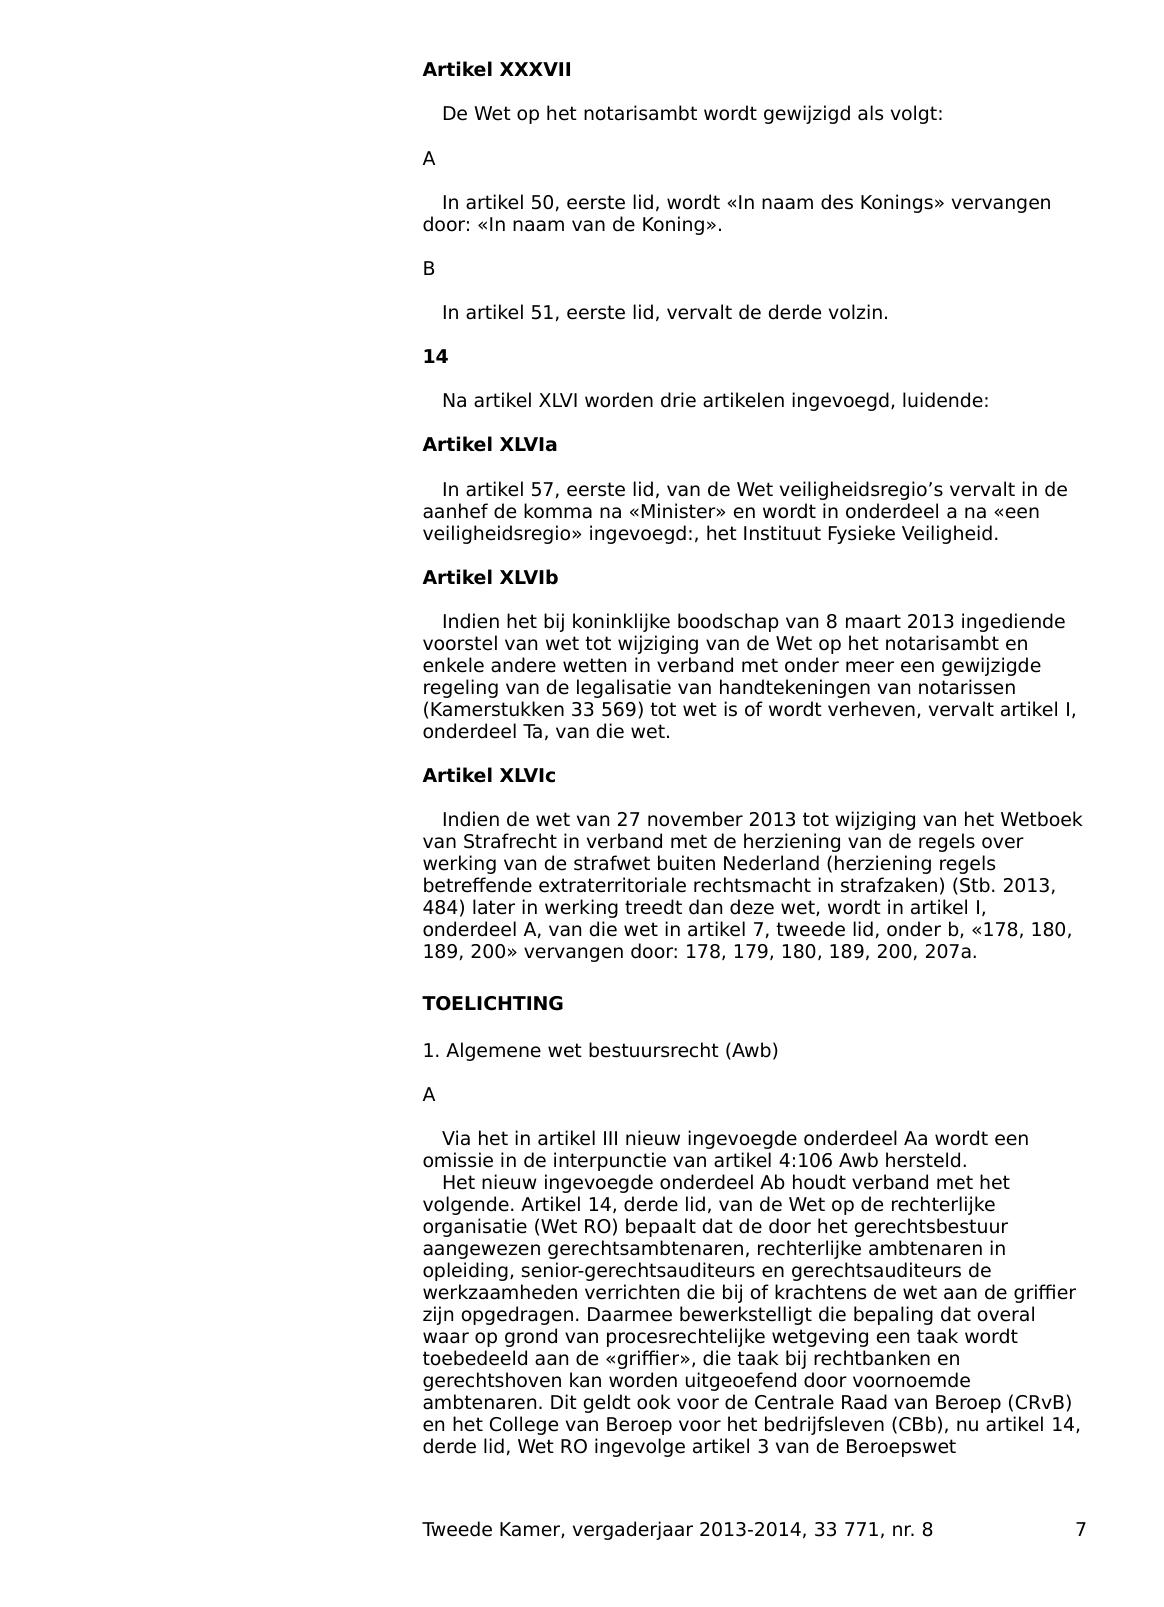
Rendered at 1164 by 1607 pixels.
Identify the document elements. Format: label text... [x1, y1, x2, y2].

subtitle Artikel XXXVII [422, 59, 1087, 81]
text Indien het bij koninklijke boodschap van 8 maart 2013 ingediende voorstel van wet tot wijziging van de Wet op het notarisambt en enkele andere wetten in verband met onder meer een gewijzigde regeling van de legalisatie van handtekeningen van notarissen (Kamerstukken 33 569) tot wet is of wordt verheven, vervalt artikel I, onderdeel Ta, van die wet. [422, 611, 1087, 743]
text In artikel 57, eerste lid, van de Wet veiligheidsregio’s vervalt in de aanhef de komma na «Minister» en wordt in onderdeel a na «een veiligheidsregio» ingevoegd:, het Instituut Fysieke Veiligheid. [422, 478, 1087, 544]
text De Wet op het notarisambt wordt gewijzigd als volgt: [422, 103, 1087, 125]
subtitle Artikel XLVIc [422, 765, 1087, 787]
subtitle Artikel XLVIa [422, 434, 1087, 456]
text Na artikel XLVI worden drie artikelen ingevoegd, luidende: [422, 390, 1087, 412]
text Indien de wet van 27 november 2013 tot wijziging van het Wetboek van Strafrecht in verband met de herziening van de regels over werking van de strafwet buiten Nederland (herziening regels betreffende extraterritoriale rechtsmacht in strafzaken) (Stb. 2013, 484) later in werking treedt dan deze wet, wordt in artikel I, onderdeel A, van die wet in artikel 7, tweede lid, onder b, «178, 180, 189, 200» vervangen door: 178, 179, 180, 189, 200, 207a. [422, 809, 1087, 963]
text In artikel 50, eerste lid, wordt «In naam des Konings» vervangen door: «In naam van de Koning». [422, 192, 1087, 236]
subtitle 14 [422, 346, 1087, 368]
subtitle A [422, 1084, 1087, 1106]
subtitle B [422, 258, 1087, 280]
subtitle TOELICHTING [422, 993, 1087, 1015]
subtitle A [422, 147, 1087, 169]
subtitle 1. Algemene wet bestuursrecht (Awb) [422, 1040, 1087, 1062]
text Het nieuw ingevoegde onderdeel Ab houdt verband met het volgende. Artikel 14, derde lid, van de Wet op de rechterlijke organisatie (Wet RO) bepaalt dat de door het gerechtsbestuur aangewezen gerechtsambtenaren, rechterlijke ambtenaren in opleiding, senior-gerechtsauditeurs en gerechtsauditeurs de werkzaamheden verrichten die bij of krachtens de wet aan de griffier zijn opgedragen. Daarmee bewerkstelligt die bepaling dat overal waar op grond van procesrechtelijke wetgeving een taak wordt toebedeeld aan de «griffier», die taak bij rechtbanken en gerechtshoven kan worden uitgeoefend door voornoemde ambtenaren. Dit geldt ook voor de Centrale Raad van Beroep (CRvB) en het College van Beroep voor het bedrijfsleven (CBb), nu artikel 14, derde lid, Wet RO ingevolge artikel 3 van de Beroepswet [422, 1172, 1087, 1458]
subtitle Artikel XLVIb [422, 567, 1087, 589]
text In artikel 51, eerste lid, vervalt de derde volzin. [422, 302, 1087, 324]
text Via het in artikel III nieuw ingevoegde onderdeel Aa wordt een omissie in de interpunctie van artikel 4:106 Awb hersteld. [422, 1128, 1087, 1172]
